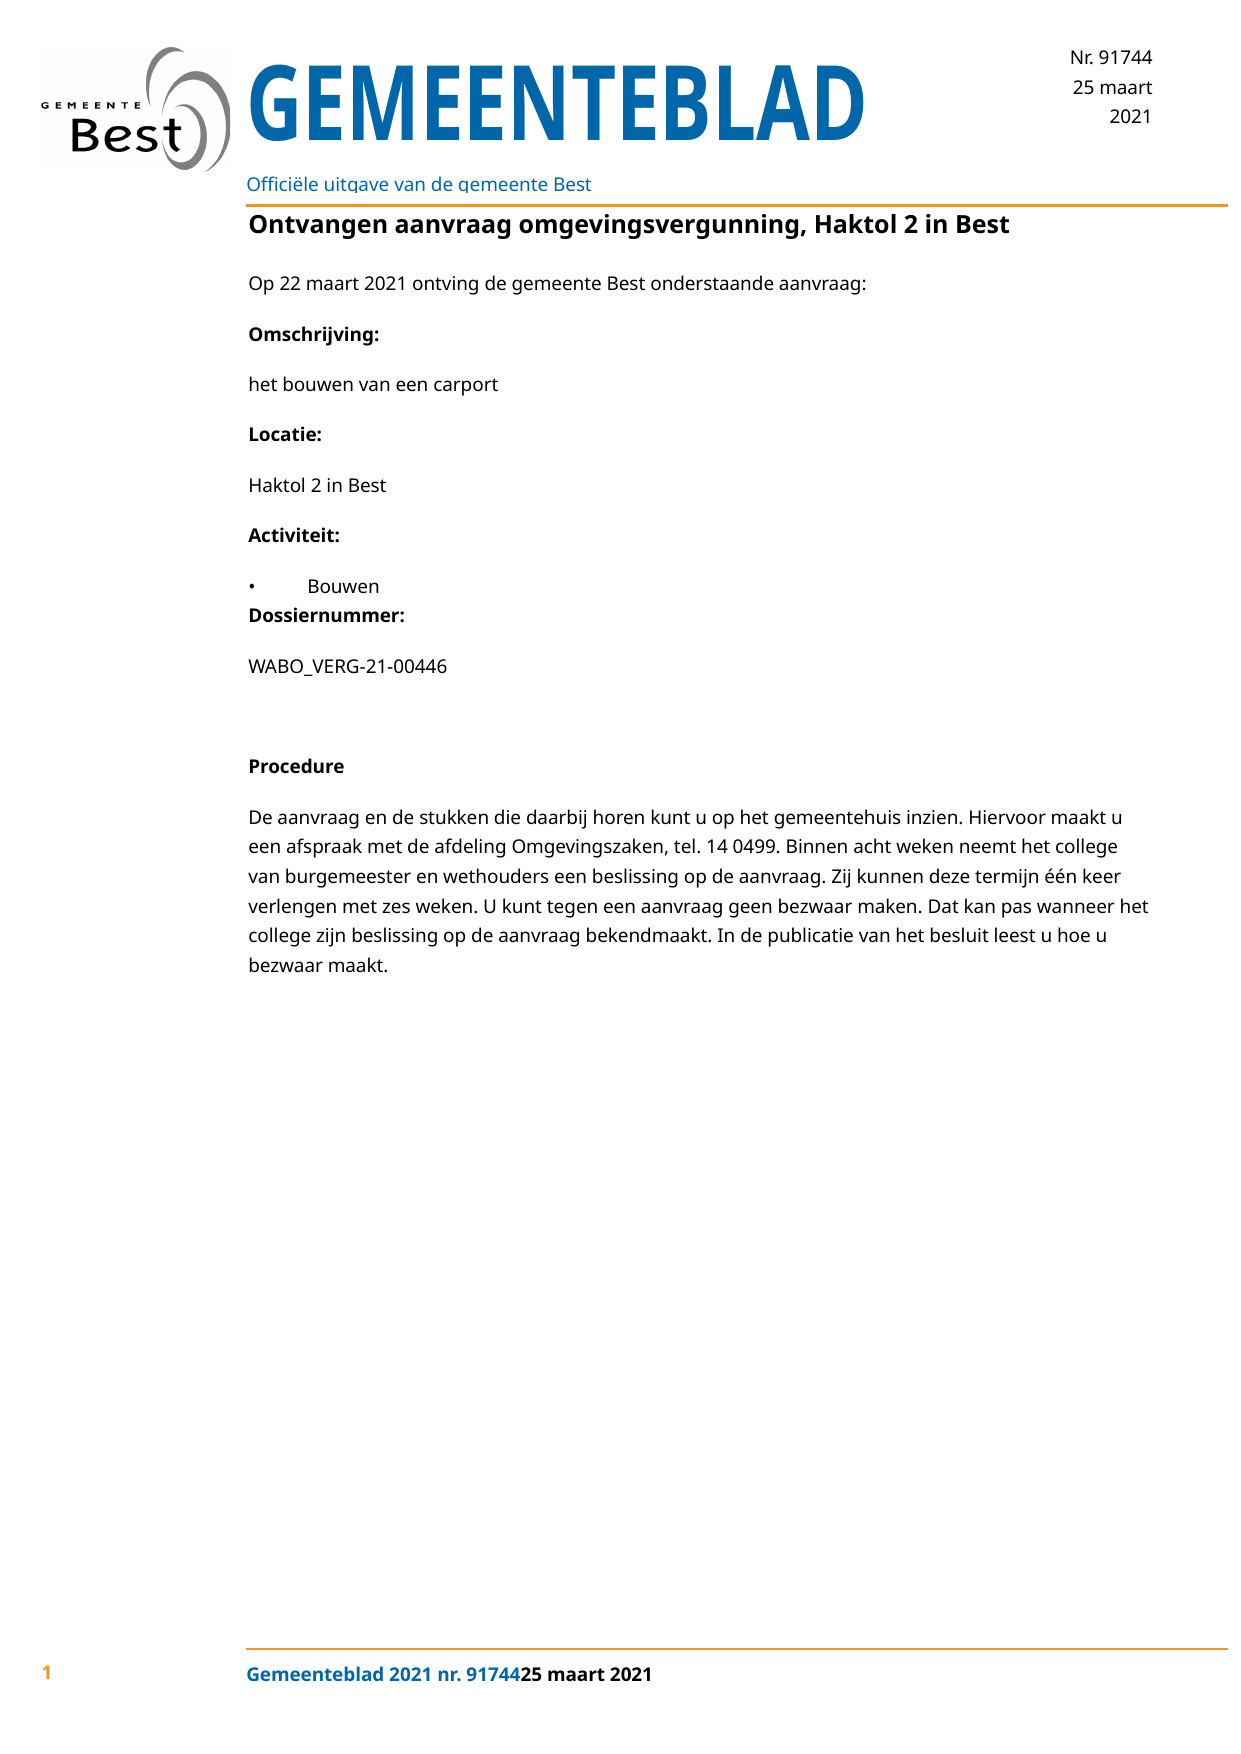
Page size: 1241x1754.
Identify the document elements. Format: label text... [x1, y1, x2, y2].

text Locatie: [248, 422, 1152, 447]
text Op 22 maart 2021 ontving de gemeente Best onderstaande aanvraag: [248, 270, 1152, 296]
text Ontvangen aanvraag omgevingsvergunning, Haktol 2 in Best [248, 207, 1152, 241]
text Procedure [248, 754, 1152, 779]
text Activiteit: [248, 522, 1152, 548]
text Dossiernummer: [248, 602, 1152, 628]
text het bouwen van een carport [248, 371, 1152, 397]
text Omschrijving: [248, 321, 1152, 346]
text WABO_VERG-21-00446 [248, 653, 1152, 678]
list Bouwen [248, 573, 1152, 598]
text De aanvraag en de stukken die daarbij horen kunt u op het gemeentehuis inzien. Hiervoor maakt u een afspraak met de afdeling Omgevingszaken, tel. 14 0499. Binnen acht weken neemt het college van burgemeester en wethouders een beslissing op de aanvraag. Zij kunnen deze termijn één keer verlengen met zes weken. U kunt tegen een aanvraag geen bezwaar maken. Dat kan pas wanneer het college zijn beslissing op de aanvraag bekendmaakt. In de publicatie van het besluit leest u hoe u bezwaar maakt. [248, 804, 1152, 978]
picture [41, 47, 231, 172]
text Haktol 2 in Best [248, 472, 1152, 498]
